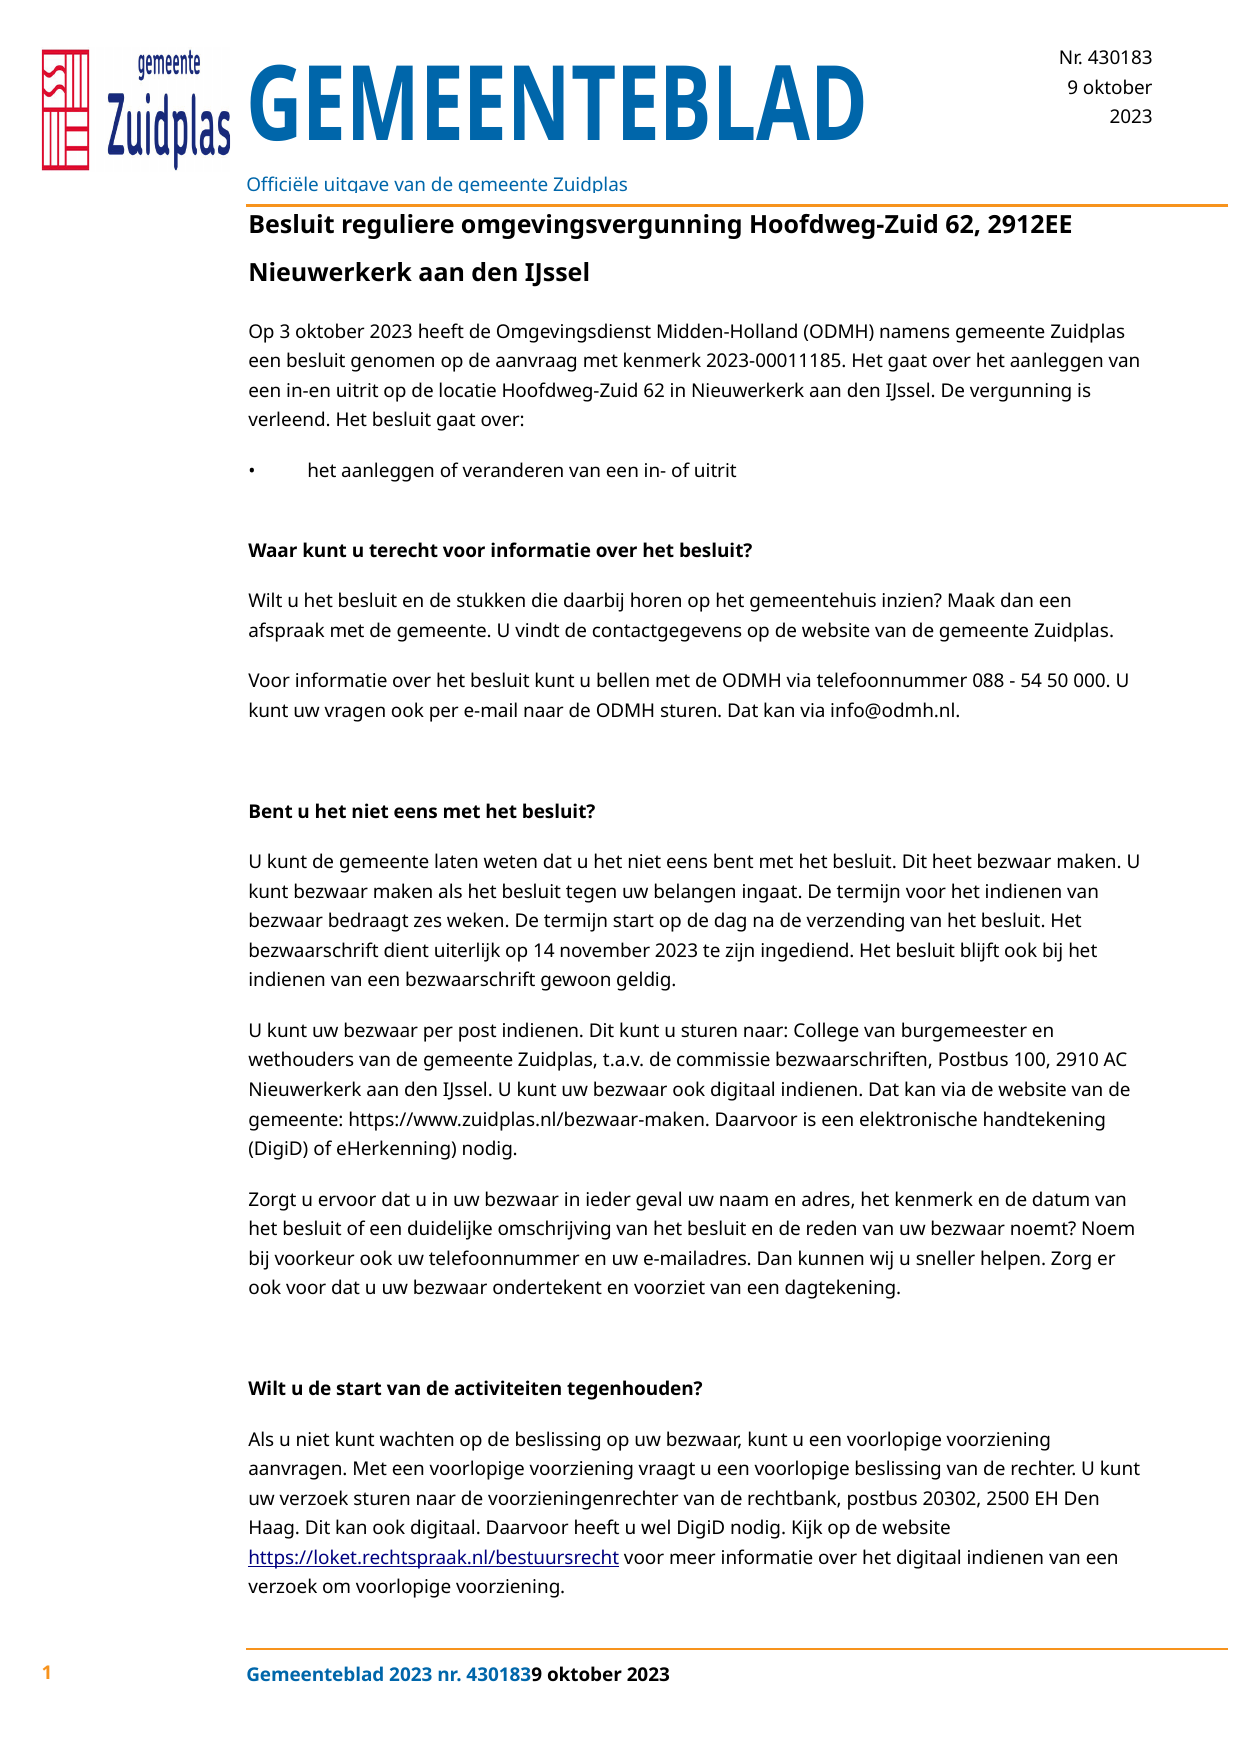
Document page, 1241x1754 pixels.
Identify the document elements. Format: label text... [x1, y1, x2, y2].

text Bent u het niet eens met het besluit? [248, 798, 1152, 824]
text U kunt uw bezwaar per post indienen. Dit kunt u sturen naar: College van burgemeester en wethouders van de gemeente Zuidplas, t.a.v. de commissie bezwaarschriften, Postbus 100, 2910 AC Nieuwerkerk aan den IJssel. U kunt uw bezwaar ook digitaal indienen. Dat kan via de website van de gemeente: https://www.zuidplas.nl/bezwaar-maken. Daarvoor is een elektronische handtekening (DigiD) of eHerkenning) nodig. [248, 1017, 1152, 1161]
text Besluit reguliere omgevingsvergunning Hoofdweg-Zuid 62, 2912EE Nieuwerkerk aan den IJssel [248, 207, 1152, 288]
text Zorgt u ervoor dat u in uw bezwaar in ieder geval uw naam en adres, het kenmerk en de datum van het besluit of een duidelijke omschrijving van het besluit en de reden van uw bezwaar noemt? Noem bij voorkeur ook uw telefoonnummer en uw e-mailadres. Dan kunnen wij u sneller helpen. Zorg er ook voor dat u uw bezwaar ondertekent en voorziet van een dagtekening. [248, 1186, 1152, 1300]
text Wilt u het besluit en de stukken die daarbij horen op het gemeentehuis inzien? Maak dan een afspraak met de gemeente. U vindt de contactgegevens op de website van de gemeente Zuidplas. [248, 587, 1152, 643]
text Op 3 oktober 2023 heeft de Omgevingsdienst Midden-Holland (ODMH) namens gemeente Zuidplas een besluit genomen op de aanvraag met kenmerk 2023-00011185. Het gaat over het aanleggen van een in-en uitrit op de locatie Hoofdweg-Zuid 62 in Nieuwerkerk aan den IJssel. De vergunning is verleend. Het besluit gaat over: [248, 318, 1152, 432]
text U kunt de gemeente laten weten dat u het niet eens bent met het besluit. Dit heet bezwaar maken. U kunt bezwaar maken als het besluit tegen uw belangen ingaat. De termijn voor het indienen van bezwaar bedraagt zes weken. De termijn start op de dag na de verzending van het besluit. Het bezwaarschrift dient uiterlijk op 14 november 2023 te zijn ingediend. Het besluit blijft ook bij het indienen van een bezwaarschrift gewoon geldig. [248, 848, 1152, 992]
list het aanleggen of veranderen van een in- of uitrit [248, 457, 1152, 483]
text Als u niet kunt wachten op de beslissing op uw bezwaar, kunt u een voorlopige voorziening aanvragen. Met een voorlopige voorziening vraagt u een voorlopige beslissing van de rechter. U kunt uw verzoek sturen naar de voorzieningenrechter van de rechtbank, postbus 20302, 2500 EH Den Haag. Dit kan ook digitaal. Daarvoor heeft u wel DigiD nodig. Kijk op de website https://loket.rechtspraak.nl/bestuursrecht voor meer informatie over het digitaal indienen van een verzoek om voorlopige voorziening. [248, 1426, 1152, 1599]
text Voor informatie over het besluit kunt u bellen met de ODMH via telefoonnummer 088 - 54 50 000. U kunt uw vragen ook per e-mail naar de ODMH sturen. Dat kan via info@odmh.nl. [248, 667, 1152, 723]
picture [41, 47, 231, 172]
text Waar kunt u terecht voor informatie over het besluit? [248, 537, 1152, 563]
text Wilt u de start van de activiteiten tegenhouden? [248, 1375, 1152, 1401]
